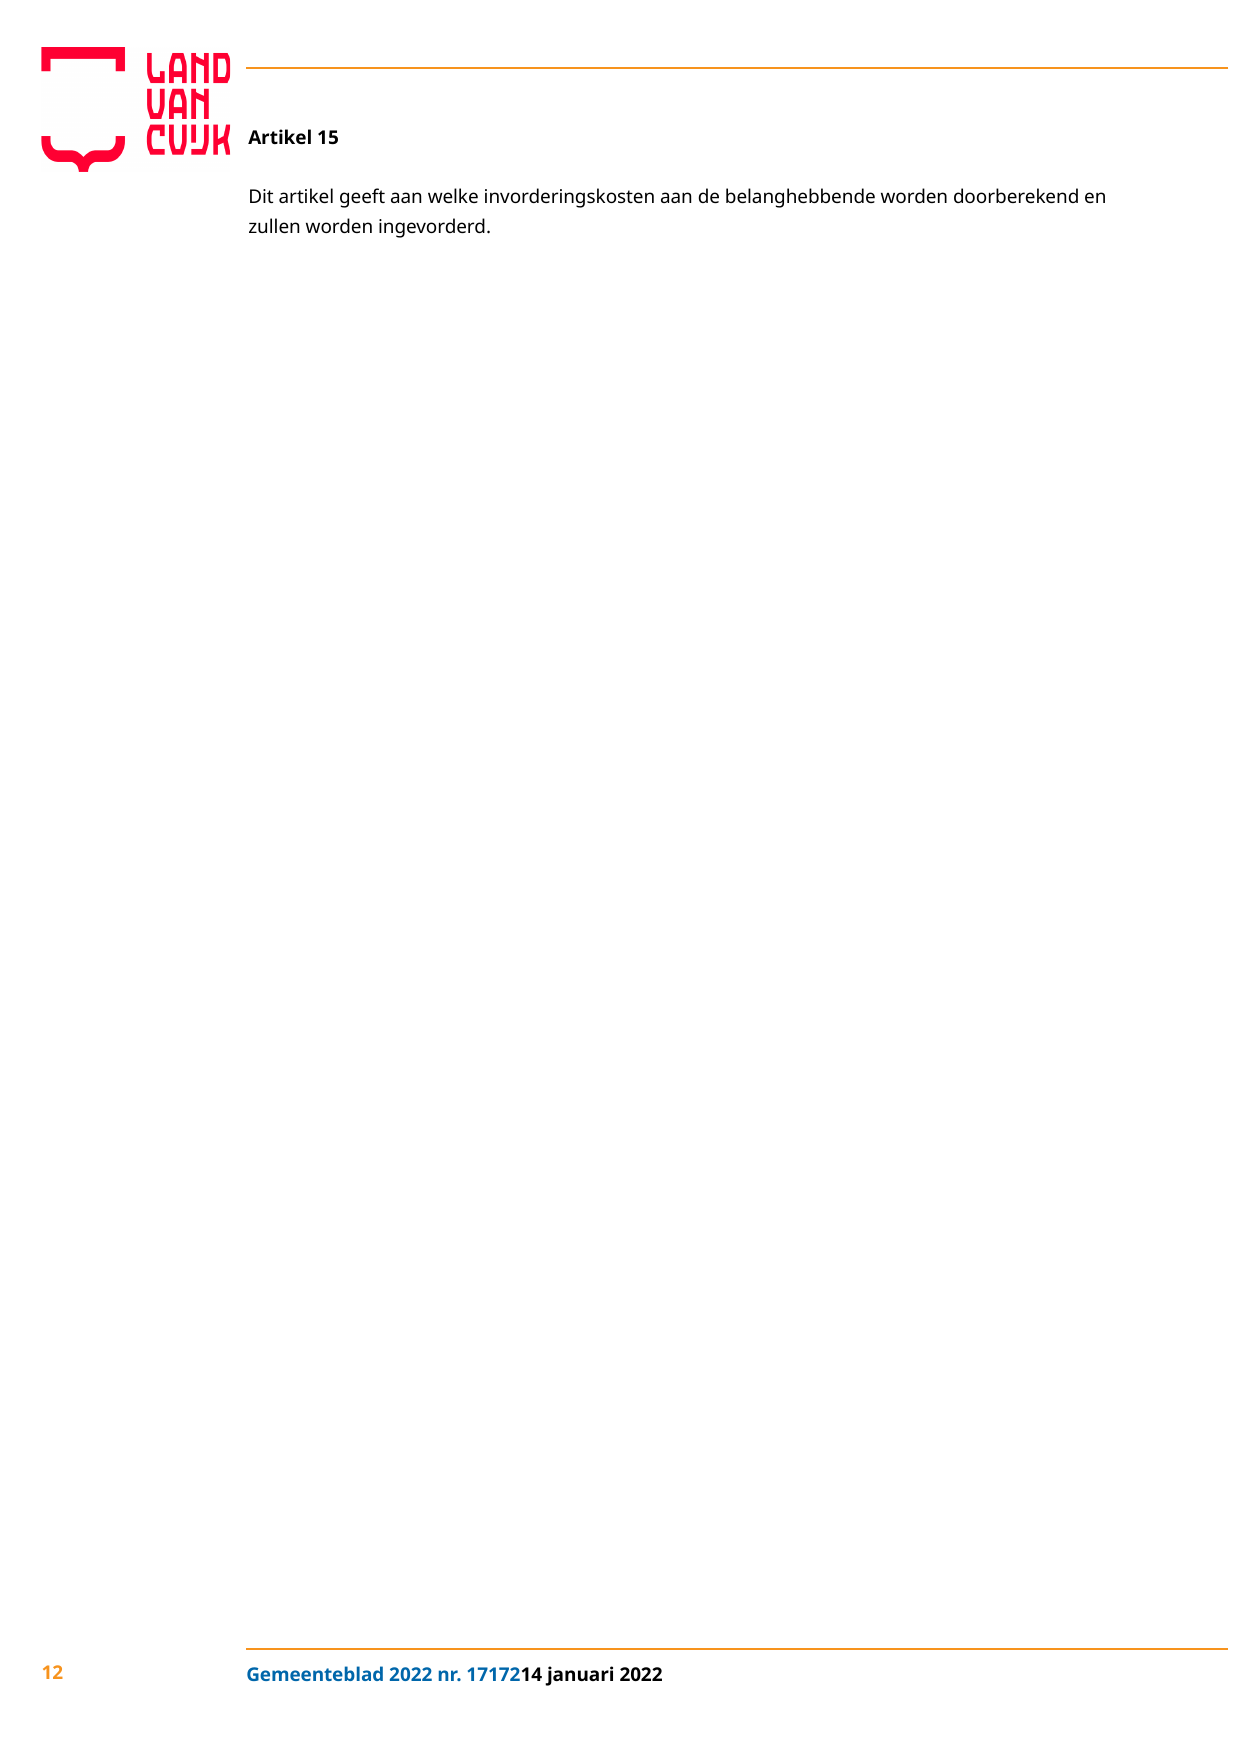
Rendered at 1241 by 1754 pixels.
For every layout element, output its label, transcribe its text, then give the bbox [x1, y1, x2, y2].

picture [41, 47, 231, 172]
text Dit artikel geeft aan welke invorderingskosten aan de belanghebbende worden doorberekend en zullen worden ingevorderd. [248, 183, 1152, 239]
text Artikel 15 [248, 124, 1152, 150]
